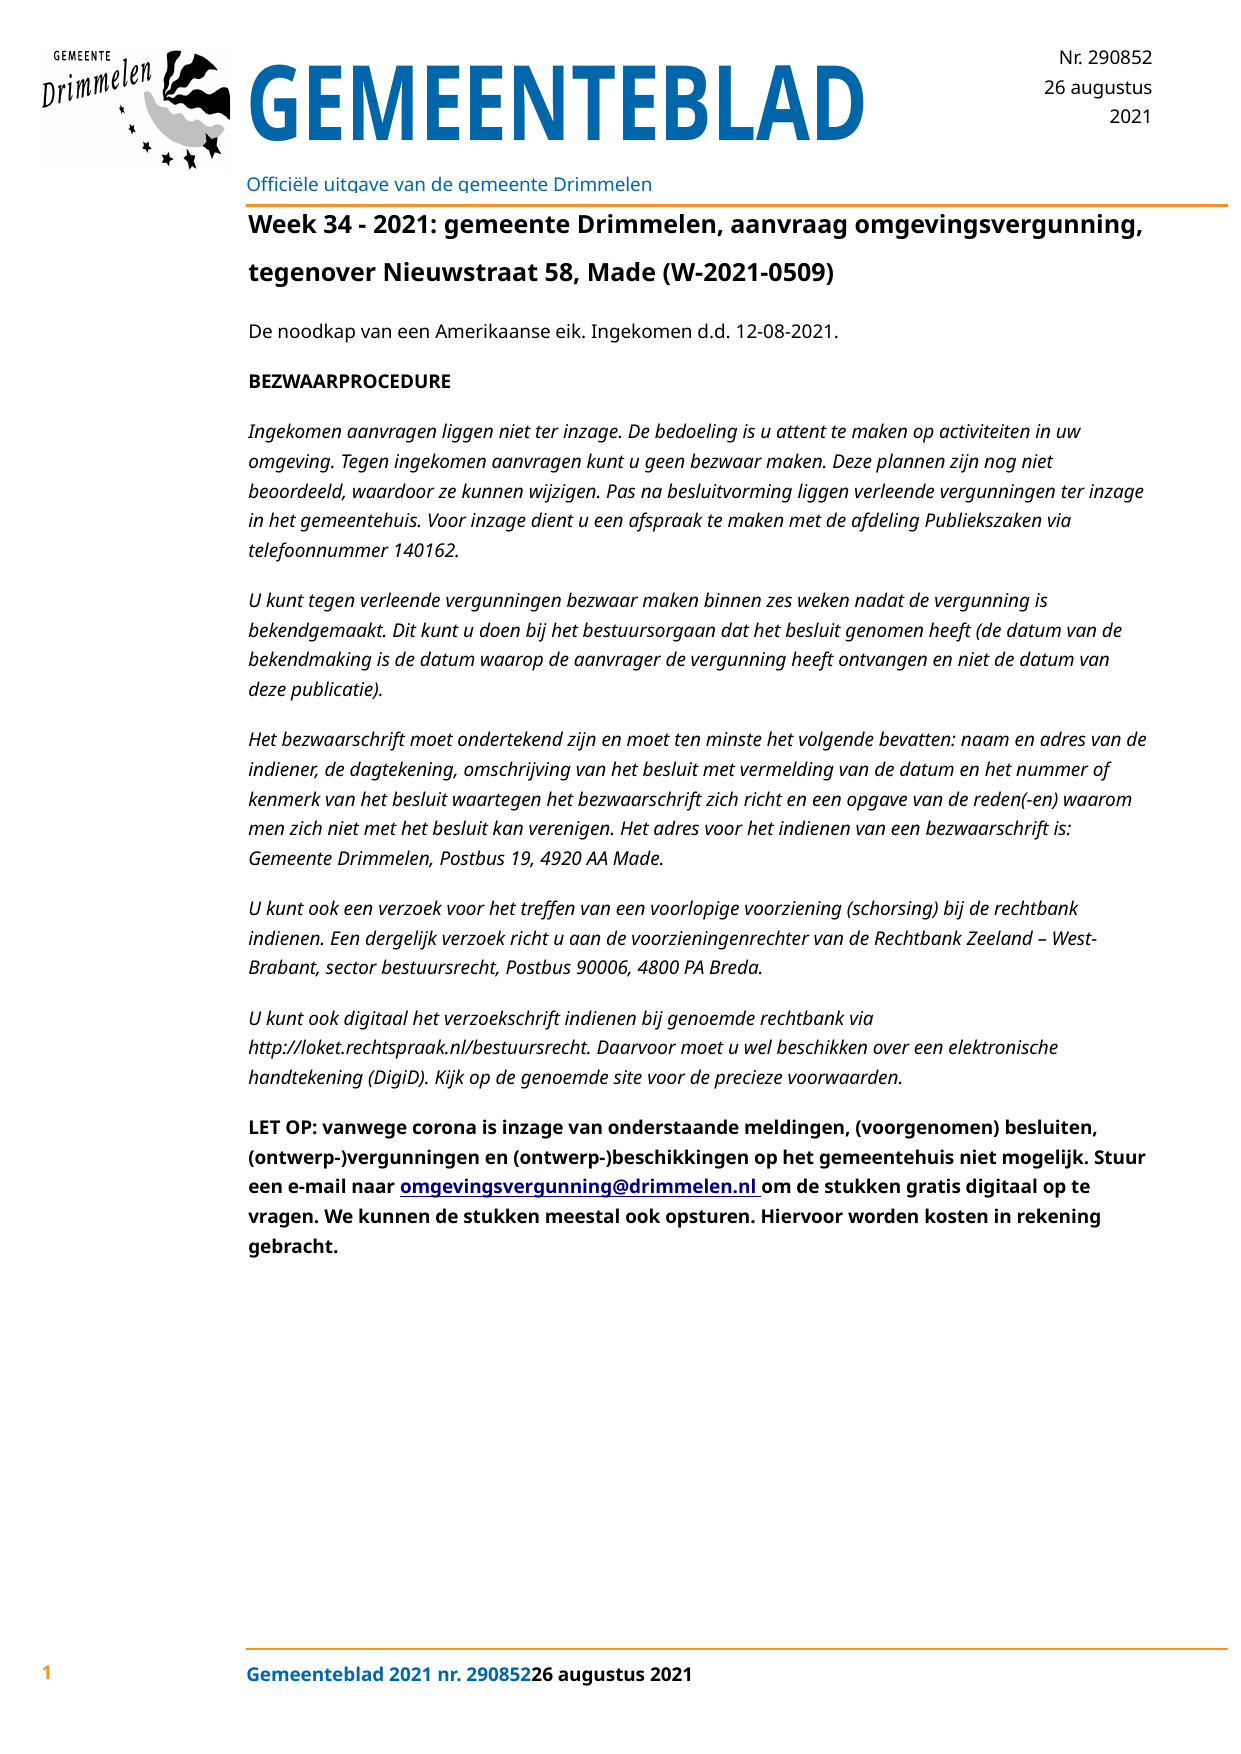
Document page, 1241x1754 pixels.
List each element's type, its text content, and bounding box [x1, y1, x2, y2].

text U kunt tegen verleende vergunningen bezwaar maken binnen zes weken nadat de vergunning is bekendgemaakt. Dit kunt u doen bij het bestuursorgaan dat het besluit genomen heeft (de datum van de bekendmaking is de datum waarop de aanvrager de vergunning heeft ontvangen en niet de datum van deze publicatie). [248, 587, 1152, 702]
text Ingekomen aanvragen liggen niet ter inzage. De bedoeling is u attent te maken op activiteiten in uw omgeving. Tegen ingekomen aanvragen kunt u geen bezwaar maken. Deze plannen zijn nog niet beoordeeld, waardoor ze kunnen wijzigen. Pas na besluitvorming liggen verleende vergunningen ter inzage in het gemeentehuis. Voor inzage dient u een afspraak te maken met de afdeling Publiekszaken via telefoonnummer 140162. [248, 419, 1152, 563]
picture [41, 47, 231, 172]
text BEZWAARPROCEDURE [248, 368, 1152, 394]
text De noodkap van een Amerikaanse eik. Ingekomen d.d. 12-08-2021. [248, 318, 1152, 344]
text U kunt ook een verzoek voor het treffen van een voorlopige voorziening (schorsing) bij de rechtbank indienen. Een dergelijk verzoek richt u aan de voorzieningenrechter van de Rechtbank Zeeland – West-Brabant, sector bestuursrecht, Postbus 90006, 4800 PA Breda. [248, 895, 1152, 980]
text Het bezwaarschrift moet ondertekend zijn en moet ten minste het volgende bevatten: naam en adres van de indiener, de dagtekening, omschrijving van het besluit met vermelding van de datum en het nummer of kenmerk van het besluit waartegen het bezwaarschrift zich richt en een opgave van de reden(-en) waarom men zich niet met het besluit kan verenigen. Het adres voor het indienen van een bezwaarschrift is: Gemeente Drimmelen, Postbus 19, 4920 AA Made. [248, 727, 1152, 871]
text U kunt ook digitaal het verzoekschrift indienen bij genoemde rechtbank via http://loket.rechtspraak.nl/bestuursrecht. Daarvoor moet u wel beschikken over een elektronische handtekening (DigiD). Kijk op de genoemde site voor de precieze voorwaarden. [248, 1005, 1152, 1090]
text LET OP: vanwege corona is inzage van onderstaande meldingen, (voorgenomen) besluiten, (ontwerp-)vergunningen en (ontwerp-)beschikkingen op het gemeentehuis niet mogelijk. Stuur een e-mail naar omgevingsvergunning@drimmelen.nl om de stukken gratis digitaal op te vragen. We kunnen de stukken meestal ook opsturen. Hiervoor worden kosten in rekening gebracht. [248, 1114, 1152, 1259]
text Week 34 - 2021: gemeente Drimmelen, aanvraag omgevingsvergunning, tegenover Nieuwstraat 58, Made (W-2021-0509) [248, 207, 1152, 288]
